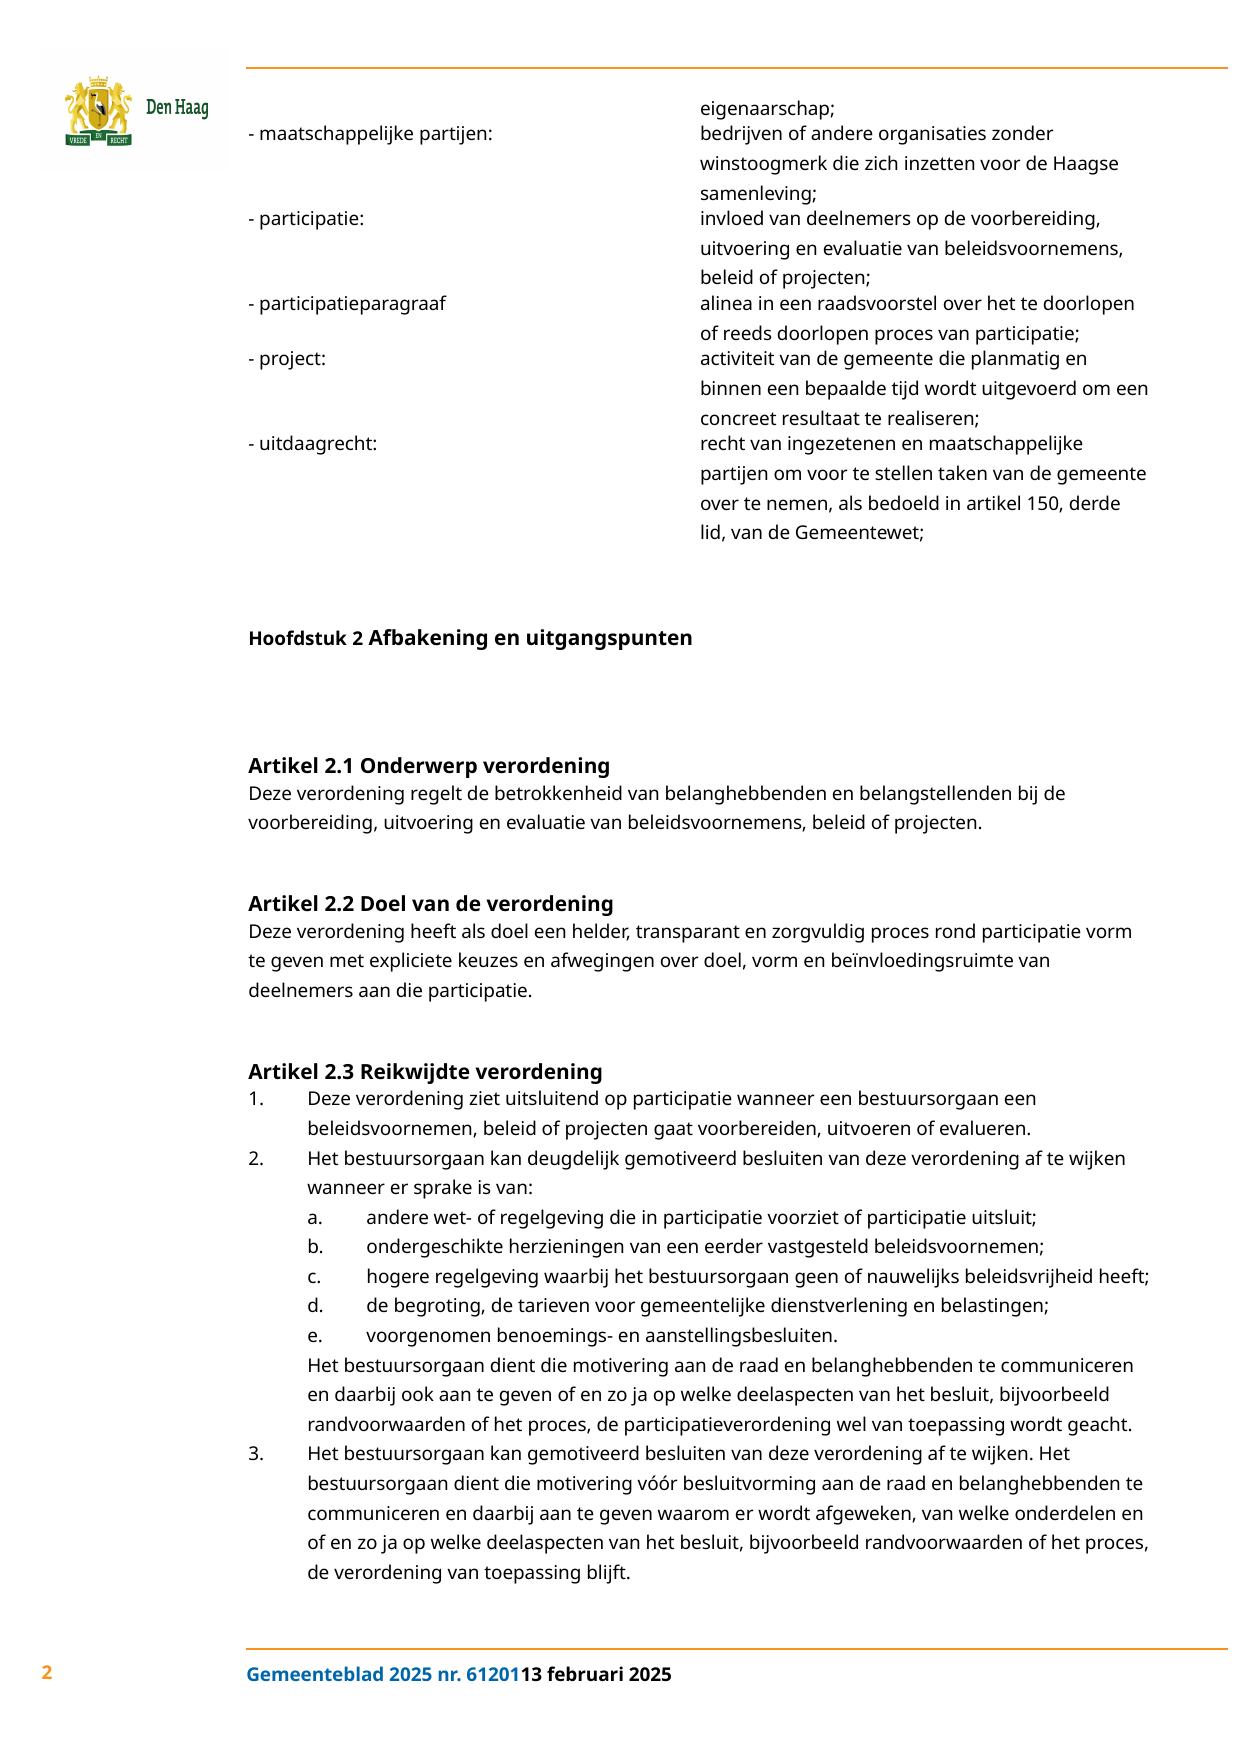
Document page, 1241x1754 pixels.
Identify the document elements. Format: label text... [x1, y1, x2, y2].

text Deze verordening regelt de betrokkenheid van belanghebbenden en belangstellenden bij de voorbereiding, uitvoering en evaluatie van beleidsvoornemens, beleid of projecten. [248, 780, 1152, 835]
text Artikel 2.1 Onderwerp verordening [248, 752, 1152, 780]
table_cell - participatieparagraaf [248, 290, 700, 346]
text Deze verordening heeft als doel een helder, transparant en zorgvuldig proces rond participatie vorm te geven met expliciete keuzes en afwegingen over doel, vorm en beïnvloedingsruimte van deelnemers aan die participatie. [248, 918, 1152, 1003]
list hogere regelgeving waarbij het bestuursorgaan geen of nauwelijks beleidsvrijheid heeft; [307, 1263, 1152, 1289]
table_cell eigenaarschap; [700, 95, 1152, 121]
list andere wet- of regelgeving die in participatie voorziet of participatie uitsluit; [307, 1204, 1152, 1230]
picture [41, 47, 231, 172]
table_cell [248, 95, 700, 121]
list de begroting, de tarieven voor gemeentelijke dienstverlening en belastingen; [307, 1293, 1152, 1318]
table_cell alinea in een raadsvoorstel over het te doorlopen of reeds doorlopen proces van participatie; [700, 290, 1152, 346]
table_cell - maatschappelijke partijen: [248, 121, 700, 205]
table_cell bedrijven of andere organisaties zonder winstoogmerk die zich inzetten voor de Haagse samenleving; [700, 121, 1152, 205]
text Artikel 2.2 Doel van de verordening [248, 889, 1152, 918]
table_cell - participatie: [248, 205, 700, 290]
text Hoofdstuk 2 Afbakening en uitgangspunten [248, 623, 1152, 652]
list Het bestuursorgaan dient die motivering aan de raad en belanghebbenden te communiceren en daarbij ook aan te geven of en zo ja op welke deelaspecten van het besluit, bijvoorbeeld randvoorwaarden of het proces, de participatieverordening wel van toepassing wordt geacht. [248, 1352, 1152, 1437]
table_cell activiteit van de gemeente die planmatig en binnen een bepaalde tijd wordt uitgevoerd om een concreet resultaat te realiseren; [700, 346, 1152, 431]
text Artikel 2.3 Reikwijdte verordening [248, 1057, 1152, 1086]
list Het bestuursorgaan kan deugdelijk gemotiveerd besluiten van deze verordening af te wijken wanneer er sprake is van: [248, 1145, 1152, 1200]
list Deze verordening ziet uitsluitend op participatie wanneer een bestuursorgaan een beleidsvoornemen, beleid of projecten gaat voorbereiden, uitvoeren of evalueren. [248, 1086, 1152, 1141]
table_cell recht van ingezetenen en maatschappelijke partijen om voor te stellen taken van de gemeente over te nemen, als bedoeld in artikel 150, derde lid, van de Gemeentewet; [700, 431, 1152, 545]
table_cell invloed van deelnemers op de voorbereiding, uitvoering en evaluatie van beleidsvoornemens, beleid of projecten; [700, 205, 1152, 290]
table_cell - project: [248, 346, 700, 431]
list Het bestuursorgaan kan gemotiveerd besluiten van deze verordening af te wijken. Het bestuursorgaan dient die motivering vóór besluitvorming aan de raad en belanghebbenden te communiceren en daarbij aan te geven waarom er wordt afgeweken, van welke onderdelen en of en zo ja op welke deelaspecten van het besluit, bijvoorbeeld randvoorwaarden of het proces, de verordening van toepassing blijft. [248, 1441, 1152, 1585]
list voorgenomen benoemings- en aanstellingsbesluiten. [307, 1322, 1152, 1348]
list ondergeschikte herzieningen van een eerder vastgesteld beleidsvoornemen; [307, 1233, 1152, 1259]
table_cell - uitdaagrecht: [248, 431, 700, 545]
